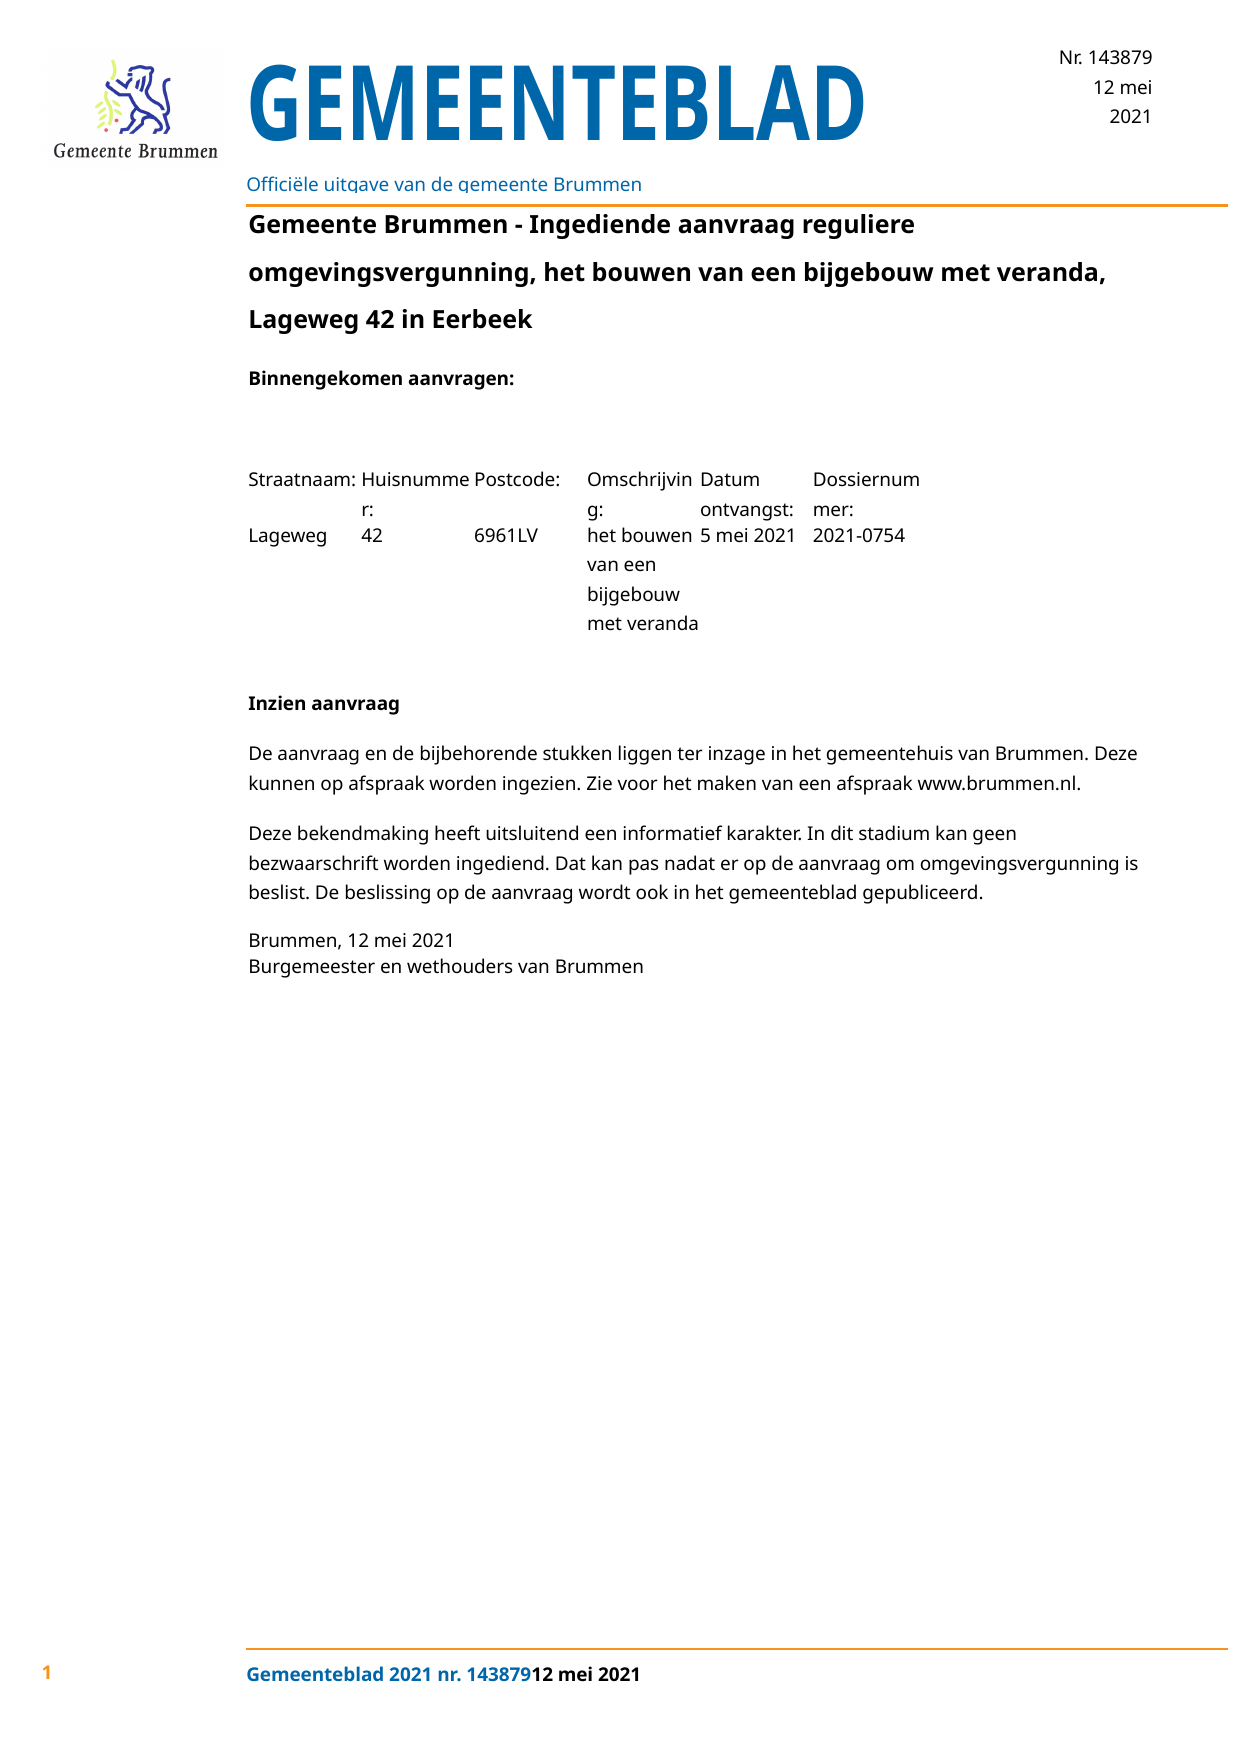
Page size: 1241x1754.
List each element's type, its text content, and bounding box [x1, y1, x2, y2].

table_cell het bouwen van een bijgebouw met veranda [587, 522, 700, 636]
picture [41, 47, 231, 172]
text Burgemeester en wethouders van Brummen [248, 953, 1152, 979]
text Brummen, 12 mei 2021 [248, 927, 1152, 953]
text Deze bekendmaking heeft uitsluitend een informatief karakter. In dit stadium kan geen bezwaarschrift worden ingediend. Dat kan pas nadat er op de aanvraag om omgevingsvergunning is beslist. De beslissing op de aanvraag wordt ook in het gemeenteblad gepubliceerd. [248, 820, 1152, 905]
text Inzien aanvraag [248, 690, 1152, 716]
table_header [926, 466, 1038, 522]
table_header Straatnaam: [248, 466, 361, 522]
table_cell [1039, 522, 1152, 636]
table_cell 42 [361, 522, 474, 636]
text Binnengekomen aanvragen: [248, 366, 1152, 391]
table_cell [926, 522, 1038, 636]
text Gemeente Brummen - Ingediende aanvraag reguliere omgevingsvergunning, het bouwen van een bijgebouw met veranda, Lageweg 42 in Eerbeek [248, 207, 1152, 336]
table_header Dossiernummer: [813, 466, 926, 522]
text De aanvraag en de bijbehorende stukken liggen ter inzage in het gemeentehuis van Brummen. Deze kunnen op afspraak worden ingezien. Zie voor het maken van een afspraak www.brummen.nl. [248, 740, 1152, 796]
table_header [1039, 466, 1152, 522]
table_cell 5 mei 2021 [700, 522, 813, 636]
table_header Huisnummer: [361, 466, 474, 522]
table_cell Lageweg [248, 522, 361, 636]
table_header Postcode: [474, 466, 587, 522]
table_header Datum ontvangst: [700, 466, 813, 522]
table_header Omschrijving: [587, 466, 700, 522]
table_cell 2021-0754 [813, 522, 926, 636]
table_cell 6961LV [474, 522, 587, 636]
